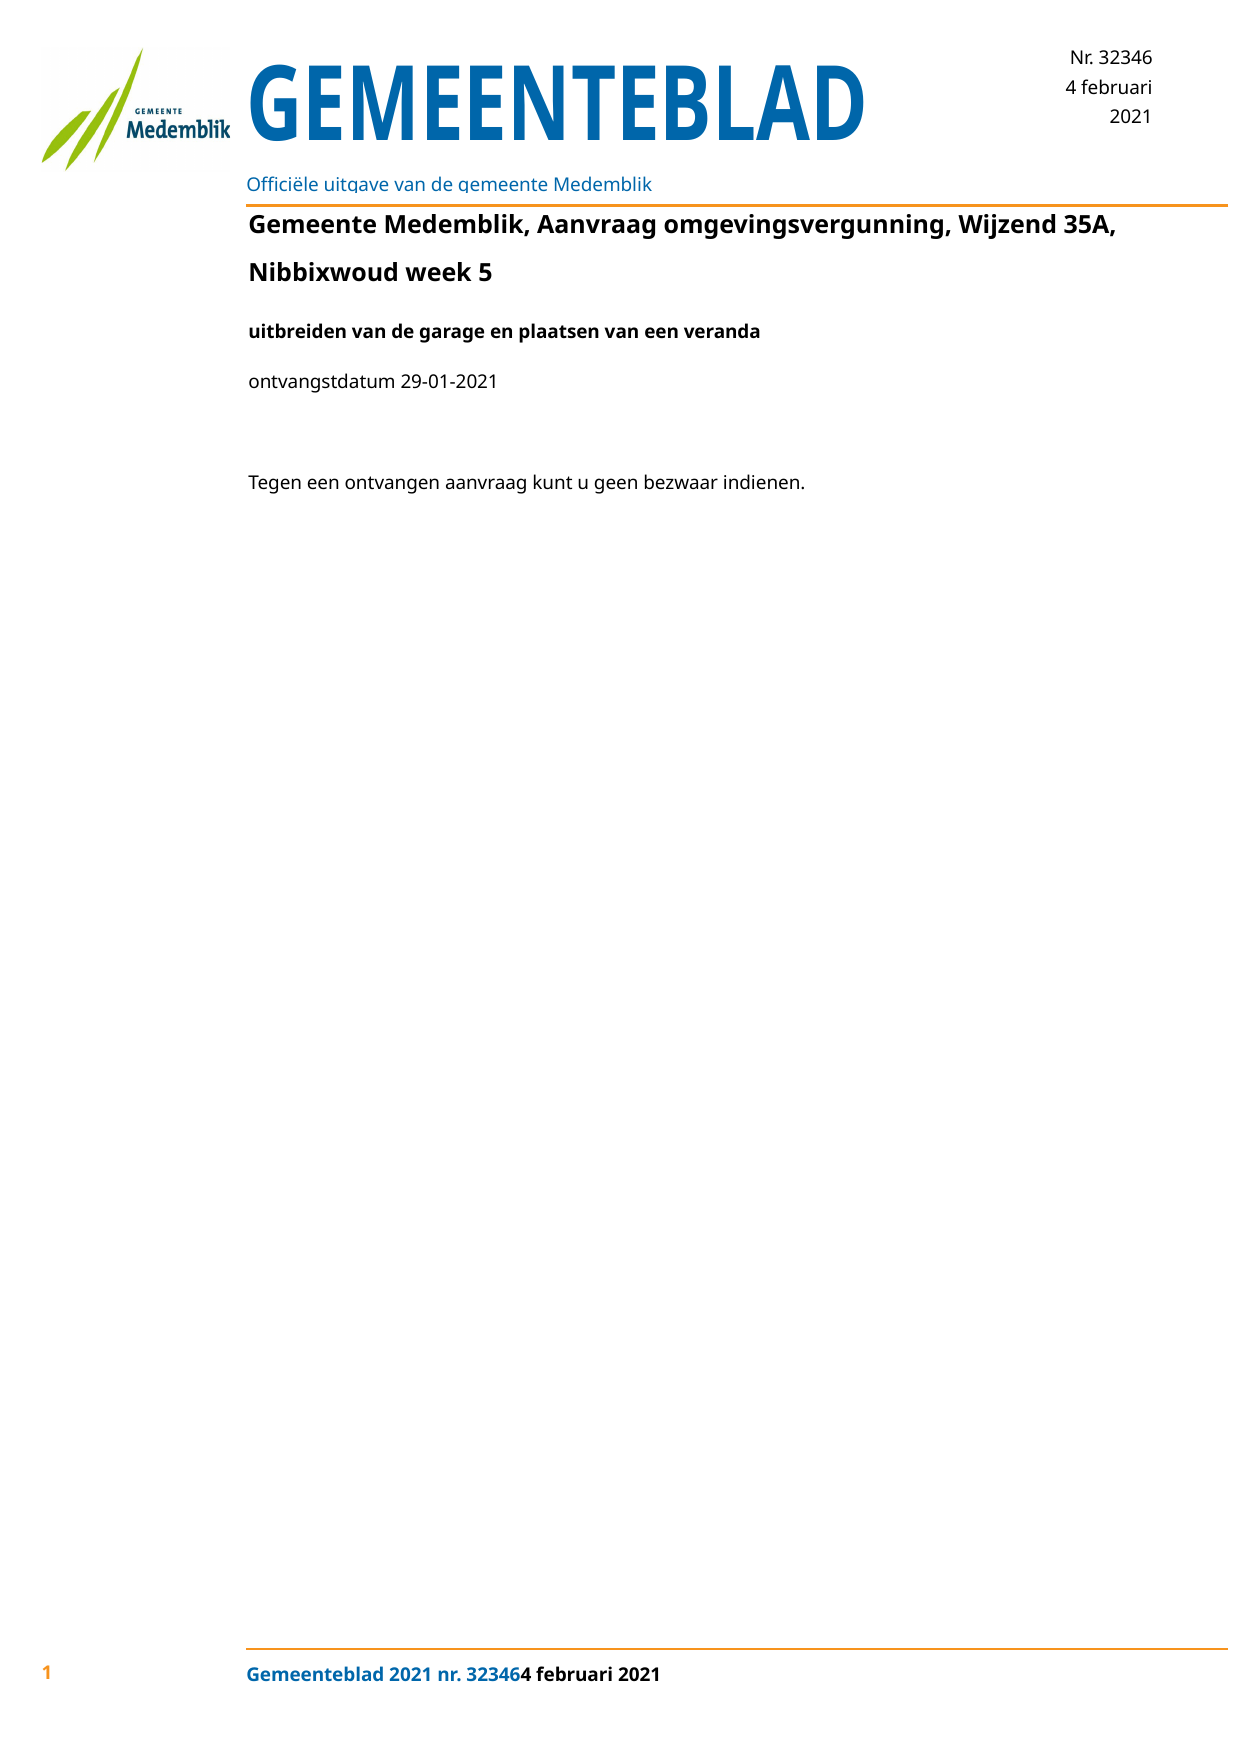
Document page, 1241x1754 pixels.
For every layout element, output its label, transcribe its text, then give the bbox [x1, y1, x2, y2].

picture [41, 47, 231, 172]
text uitbreiden van de garage en plaatsen van een veranda [248, 318, 1152, 344]
text ontvangstdatum 29-01-2021 [248, 368, 1152, 394]
text Gemeente Medemblik, Aanvraag omgevingsvergunning, Wijzend 35A, Nibbixwoud week 5 [248, 207, 1152, 288]
text Tegen een ontvangen aanvraag kunt u geen bezwaar indienen. [248, 469, 1152, 495]
